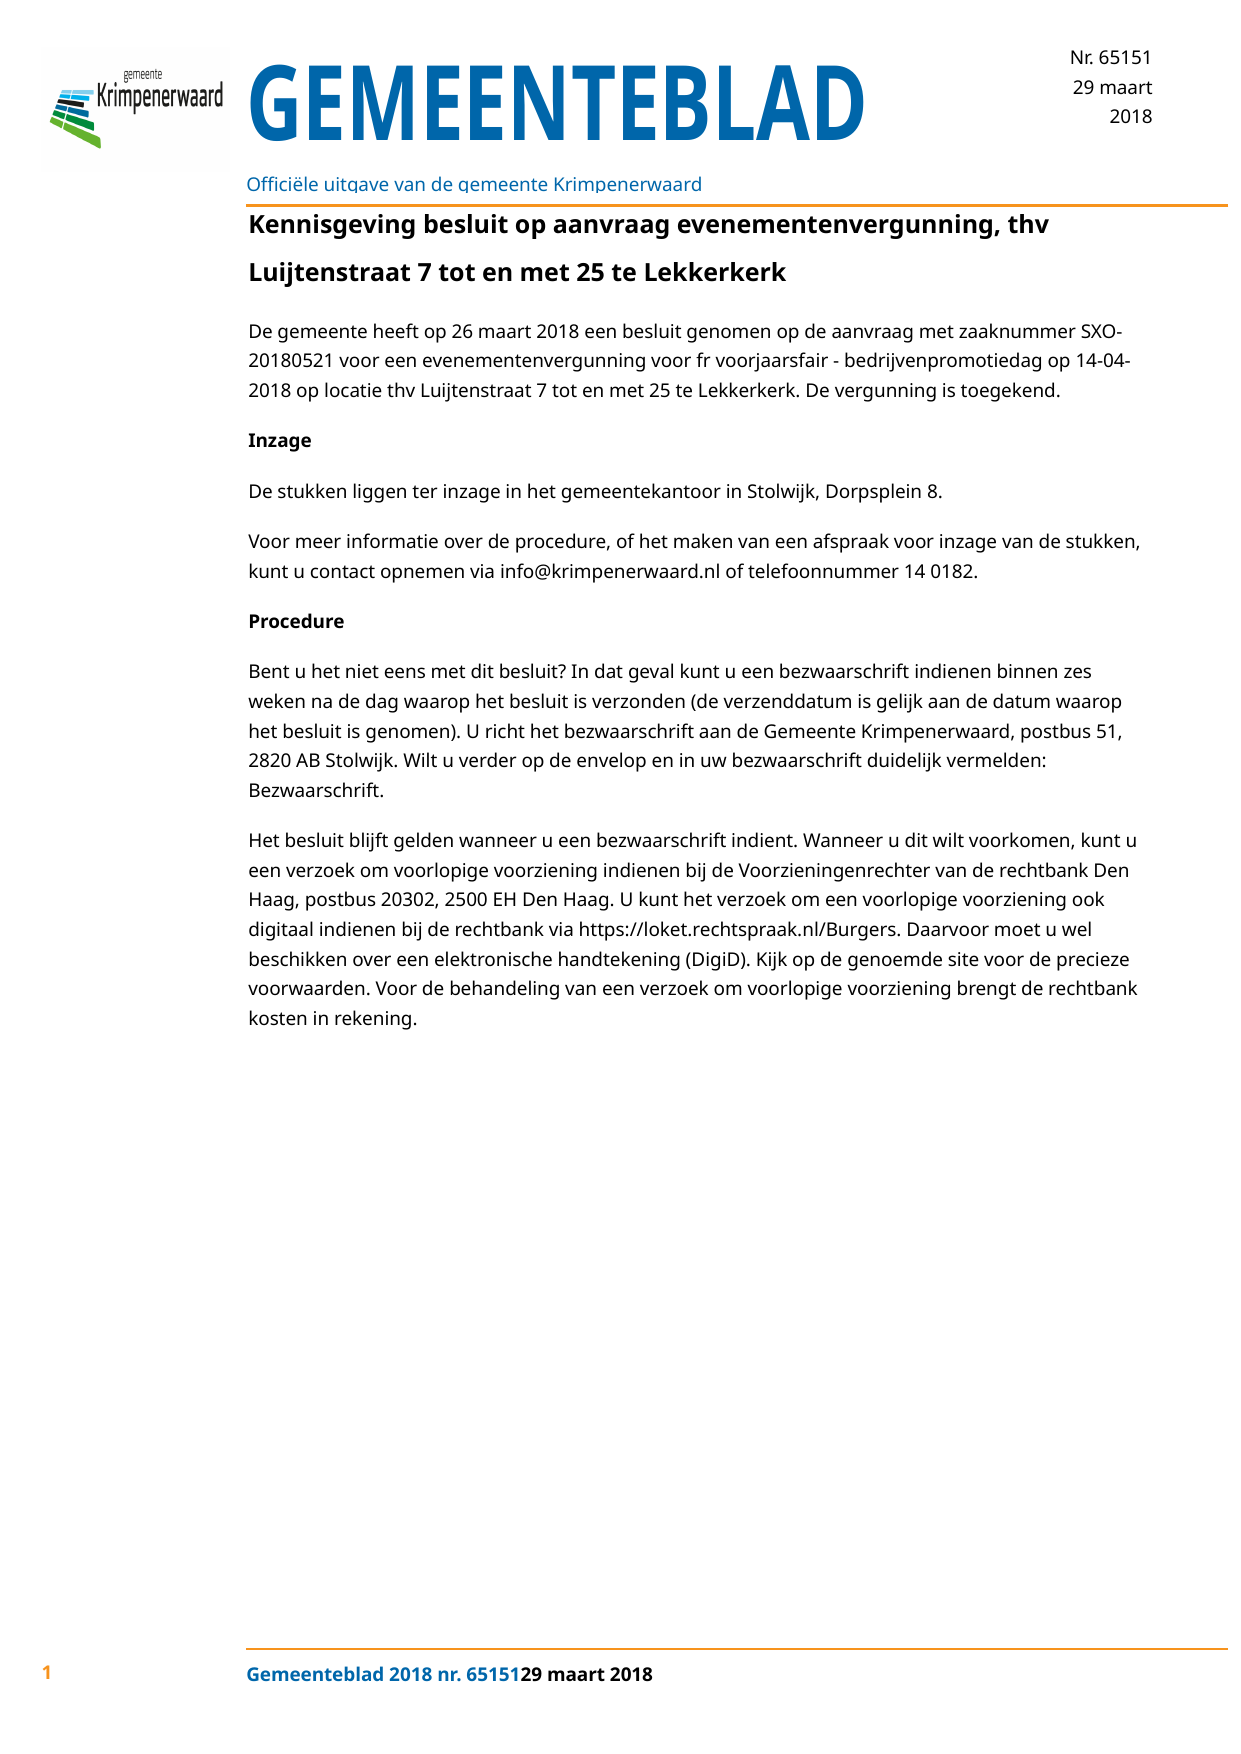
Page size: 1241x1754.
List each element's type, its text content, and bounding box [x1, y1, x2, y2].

text Bent u het niet eens met dit besluit? In dat geval kunt u een bezwaarschrift indienen binnen zes weken na de dag waarop het besluit is verzonden (de verzenddatum is gelijk aan de datum waarop het besluit is genomen). U richt het bezwaarschrift aan de Gemeente Krimpenerwaard, postbus 51, 2820 AB Stolwijk. Wilt u verder op de envelop en in uw bezwaarschrift duidelijk vermelden: Bezwaarschrift. [248, 659, 1152, 803]
text De gemeente heeft op 26 maart 2018 een besluit genomen op de aanvraag met zaaknummer SXO-20180521 voor een evenementenvergunning voor fr voorjaarsfair - bedrijvenpromotiedag op 14-04-2018 op locatie thv Luijtenstraat 7 tot en met 25 te Lekkerkerk. De vergunning is toegekend. [248, 318, 1152, 403]
text Procedure [248, 608, 1152, 634]
text Inzage [248, 427, 1152, 453]
text Voor meer informatie over de procedure, of het maken van een afspraak voor inzage van de stukken, kunt u contact opnemen via info@krimpenerwaard.nl of telefoonnummer 14 0182. [248, 528, 1152, 584]
text De stukken liggen ter inzage in het gemeentekantoor in Stolwijk, Dorpsplein 8. [248, 478, 1152, 504]
picture [41, 47, 231, 172]
text Kennisgeving besluit op aanvraag evenementenvergunning, thv Luijtenstraat 7 tot en met 25 te Lekkerkerk [248, 207, 1152, 288]
text Het besluit blijft gelden wanneer u een bezwaarschrift indient. Wanneer u dit wilt voorkomen, kunt u een verzoek om voorlopige voorziening indienen bij de Voorzieningenrechter van de rechtbank Den Haag, postbus 20302, 2500 EH Den Haag. U kunt het verzoek om een voorlopige voorziening ook digitaal indienen bij de rechtbank via https://loket.rechtspraak.nl/Burgers. Daarvoor moet u wel beschikken over een elektronische handtekening (DigiD). Kijk op de genoemde site voor de precieze voorwaarden. Voor de behandeling van een verzoek om voorlopige voorziening brengt de rechtbank kosten in rekening. [248, 827, 1152, 1031]
